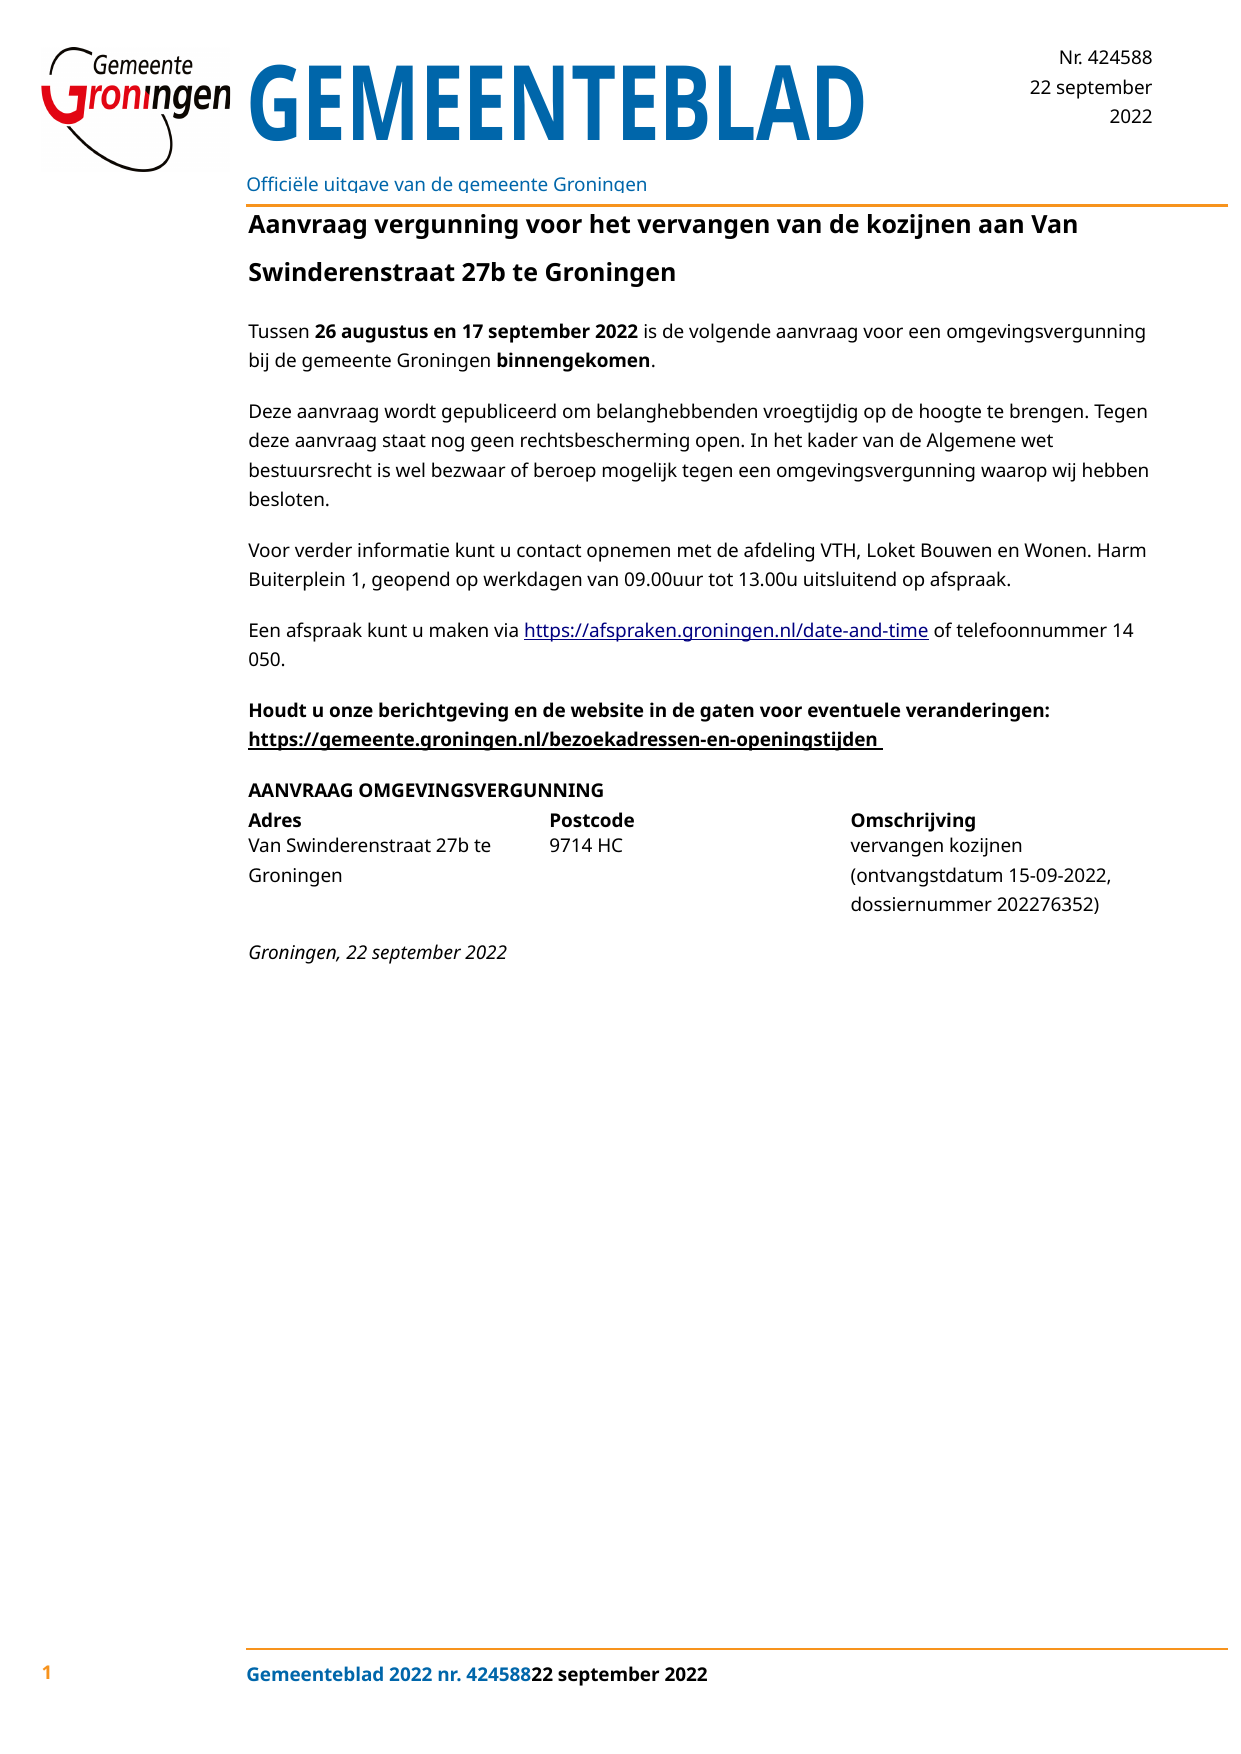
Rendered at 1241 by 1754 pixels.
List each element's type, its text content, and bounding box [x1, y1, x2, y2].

table_cell Van Swinderenstraat 27b te Groningen [248, 833, 549, 917]
picture [41, 47, 231, 172]
table_cell vervangen kozijnen (ontvangstdatum 15-09-2022, dossiernummer 202276352) [850, 833, 1152, 917]
text Voor verder informatie kunt u contact opnemen met de afdeling VTH, Loket Bouwen en Wonen. Harm Buiterplein 1, geopend op werkdagen van 09.00uur tot 13.00u uitsluitend op afspraak. [248, 537, 1152, 592]
table_cell 9714 HC [549, 833, 850, 917]
text AANVRAAG OMGEVINGSVERGUNNING [248, 777, 1152, 803]
table_header Omschrijving [850, 807, 1152, 832]
text Deze aanvraag wordt gepubliceerd om belanghebbenden vroegtijdig op de hoogte te brengen. Tegen deze aanvraag staat nog geen rechtsbescherming open. In het kader van de Algemene wet bestuursrecht is wel bezwaar of beroep mogelijk tegen een omgevingsvergunning waarop wij hebben besloten. [248, 398, 1152, 512]
text Een afspraak kunt u maken via https://afspraken.groningen.nl/date-and-time of telefoonnummer 14 050. [248, 617, 1152, 672]
text Houdt u onze berichtgeving en de website in de gaten voor eventuele veranderingen: https://gemeente.groningen.nl/bezoekadressen-en-openingstijden [248, 697, 1152, 752]
table_header Postcode [549, 807, 850, 832]
text Aanvraag vergunning voor het vervangen van de kozijnen aan Van Swinderenstraat 27b te Groningen [248, 207, 1152, 288]
text Tussen 26 augustus en 17 september 2022 is de volgende aanvraag voor een omgevingsvergunning bij de gemeente Groningen binnengekomen. [248, 318, 1152, 373]
text Groningen, 22 september 2022 [248, 939, 1152, 964]
table_header Adres [248, 807, 549, 832]
